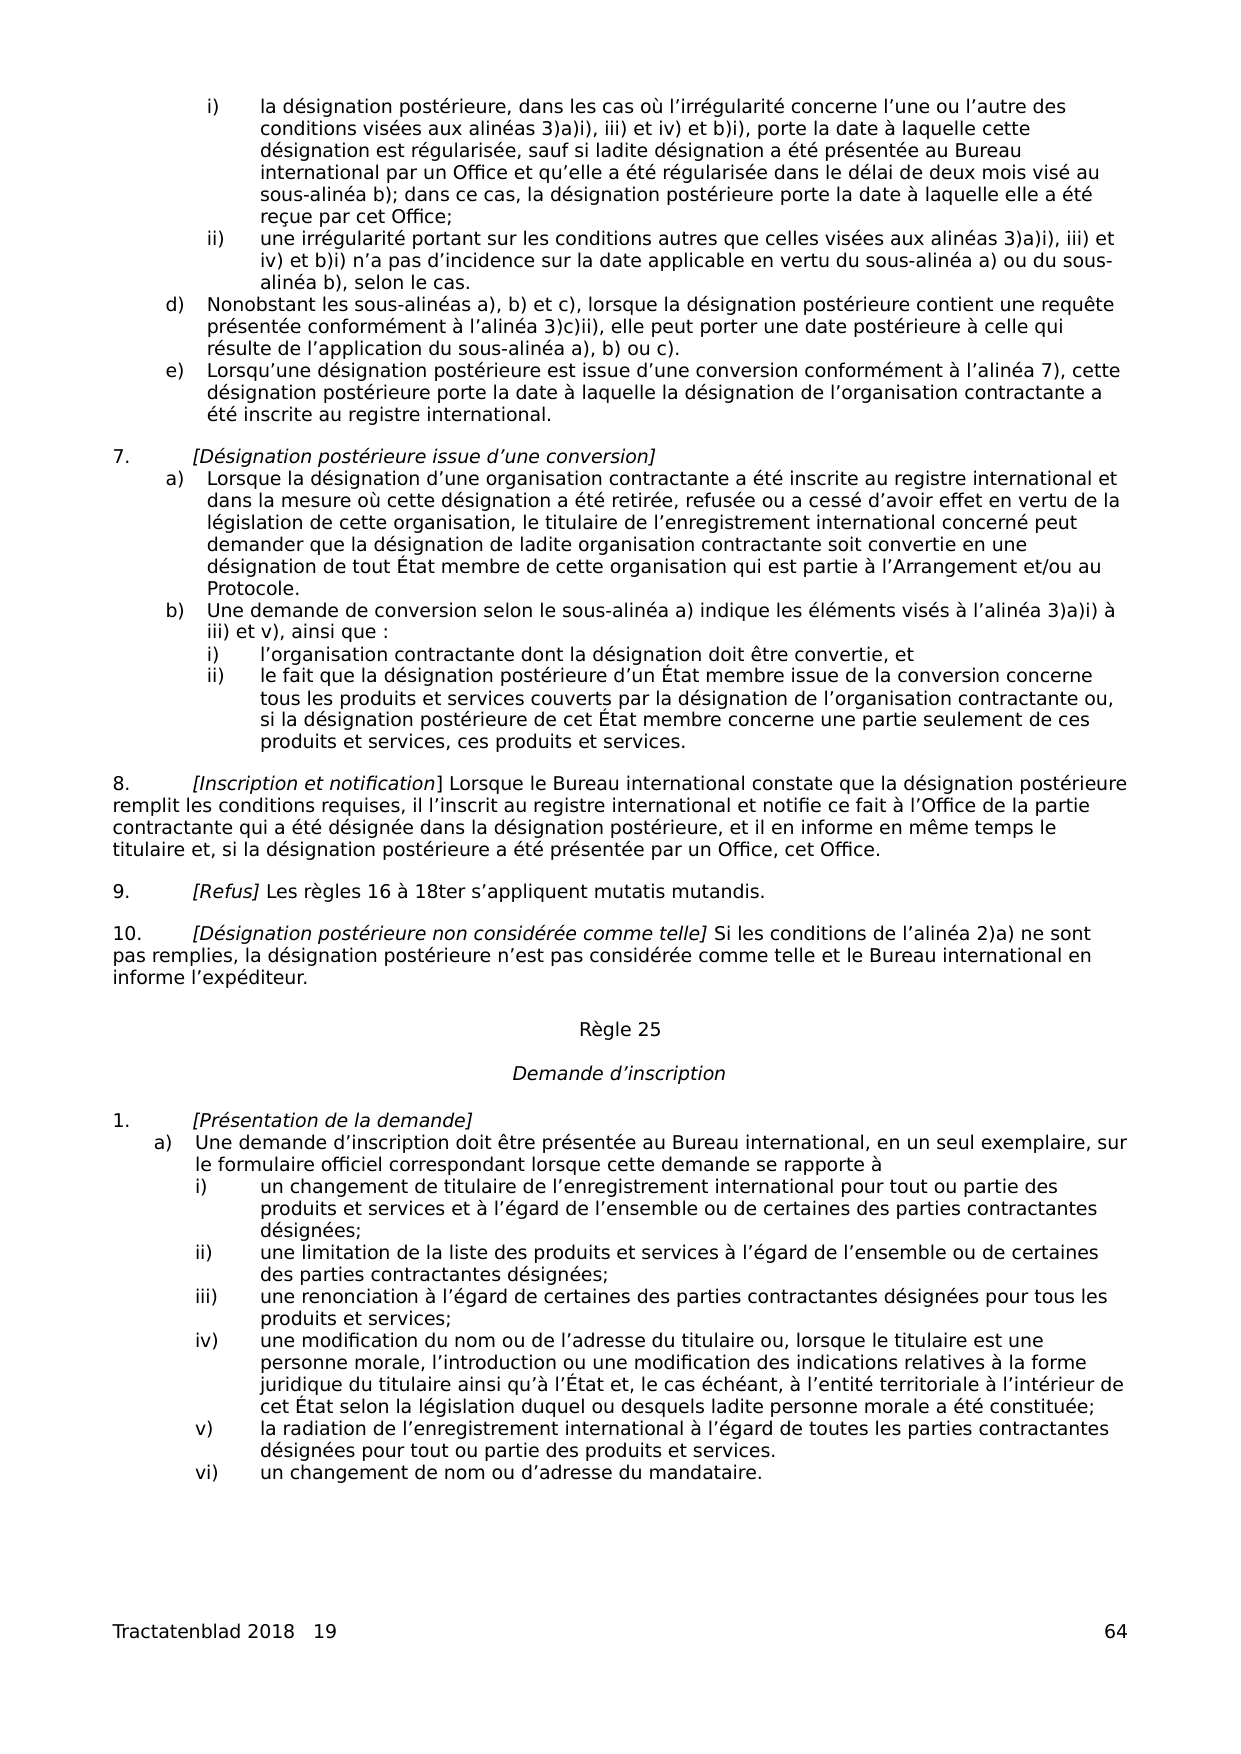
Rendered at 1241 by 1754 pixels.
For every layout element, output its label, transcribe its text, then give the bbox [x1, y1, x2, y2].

text i) un changement de titulaire de l’enregistrement international pour tout ou partie des produits et services et à l’égard de l’ensemble ou de certaines des parties contractantes désignées; [195, 1176, 1128, 1242]
text v) la radiation de l’enregistrement international à l’égard de toutes les parties contractantes désignées pour tout ou partie des produits et services. [195, 1418, 1128, 1462]
text b) Une demande de conversion selon le sous-alinéa a) indique les éléments visés à l’alinéa 3)a)i) à iii) et v), ainsi que : [165, 599, 1128, 643]
text 10. [Désignation postérieure non considérée comme telle] Si les conditions de l’alinéa 2)a) ne sont pas remplies, la désignation postérieure n’est pas considérée comme telle et le Bureau international en informe l’expéditeur. [112, 923, 1128, 989]
text a) Lorsque la désignation d’une organisation contractante a été inscrite au registre international et dans la mesure où cette désignation a été retirée, refusée ou a cessé d’avoir effet en vertu de la législation de cette organisation, le titulaire de l’enregistrement international concerné peut demander que la désignation de ladite organisation contractante soit convertie en une désignation de tout État membre de cette organisation qui est partie à l’Arrangement et/ou au Protocole. [165, 468, 1128, 599]
text iv) une modification du nom ou de l’adresse du titulaire ou, lorsque le titulaire est une personne morale, l’introduction ou une modification des indications relatives à la forme juridique du titulaire ainsi qu’à l’État et, le cas échéant, à l’entité territoriale à l’intérieur de cet État selon la législation duquel ou desquels ladite personne morale a été constituée; [195, 1330, 1128, 1418]
text 7. [Désignation postérieure issue d’une conversion] [112, 446, 1128, 468]
text e) Lorsqu’une désignation postérieure est issue d’une conversion conformément à l’alinéa 7), cette désignation postérieure porte la date à laquelle la désignation de l’organisation contractante a été inscrite au registre international. [165, 360, 1128, 426]
text ii) une irrégularité portant sur les conditions autres que celles visées aux alinéas 3)a)i), iii) et iv) et b)i) n’a pas d’incidence sur la date applicable en vertu du sous-alinéa a) ou du sous-alinéa b), selon le cas. [207, 228, 1128, 294]
text i) l’organisation contractante dont la désignation doit être convertie, et [207, 643, 1128, 665]
text iii) une renonciation à l’égard de certaines des parties contractantes désignées pour tous les produits et services; [195, 1286, 1128, 1330]
text 1. [Présentation de la demande] [112, 1110, 1128, 1132]
text i) la désignation postérieure, dans les cas où l’irrégularité concerne l’une ou l’autre des conditions visées aux alinéas 3)a)i), iii) et iv) et b)i), porte la date à laquelle cette désignation est régularisée, sauf si ladite désignation a été présentée au Bureau international par un Office et qu’elle a été régularisée dans le délai de deux mois visé au sous-alinéa b); dans ce cas, la désignation postérieure porte la date à laquelle elle a été reçue par cet Office; [207, 96, 1128, 228]
text a) Une demande d’inscription doit être présentée au Bureau international, en un seul exemplaire, sur le formulaire officiel correspondant lorsque cette demande se rapporte à [153, 1132, 1128, 1176]
text 9. [Refus] Les règles 16 à 18ter s’appliquent mutatis mutandis. [112, 881, 1128, 903]
text ii) une limitation de la liste des produits et services à l’égard de l’ensemble ou de certaines des parties contractantes désignées; [195, 1242, 1128, 1286]
text d) Nonobstant les sous-alinéas a), b) et c), lorsque la désignation postérieure contient une requête présentée conformément à l’alinéa 3)c)ii), elle peut porter une date postérieure à celle qui résulte de l’application du sous-alinéa a), b) ou c). [165, 294, 1128, 360]
subtitle Règle 25 Demande d’inscription [112, 1019, 1128, 1085]
text 8. [Inscription et notification] Lorsque le Bureau international constate que la désignation postérieure remplit les conditions requises, il l’inscrit au registre international et notifie ce fait à l’Office de la partie contractante qui a été désignée dans la désignation postérieure, et il en informe en même temps le titulaire et, si la désignation postérieure a été présentée par un Office, cet Office. [112, 773, 1128, 861]
text vi) un changement de nom ou d’adresse du mandataire. [195, 1462, 1128, 1484]
text ii) le fait que la désignation postérieure d’un État membre issue de la conversion concerne tous les produits et services couverts par la désignation de l’organisation contractante ou, si la désignation postérieure de cet État membre concerne une partie seulement de ces produits et services, ces produits et services. [207, 665, 1128, 753]
